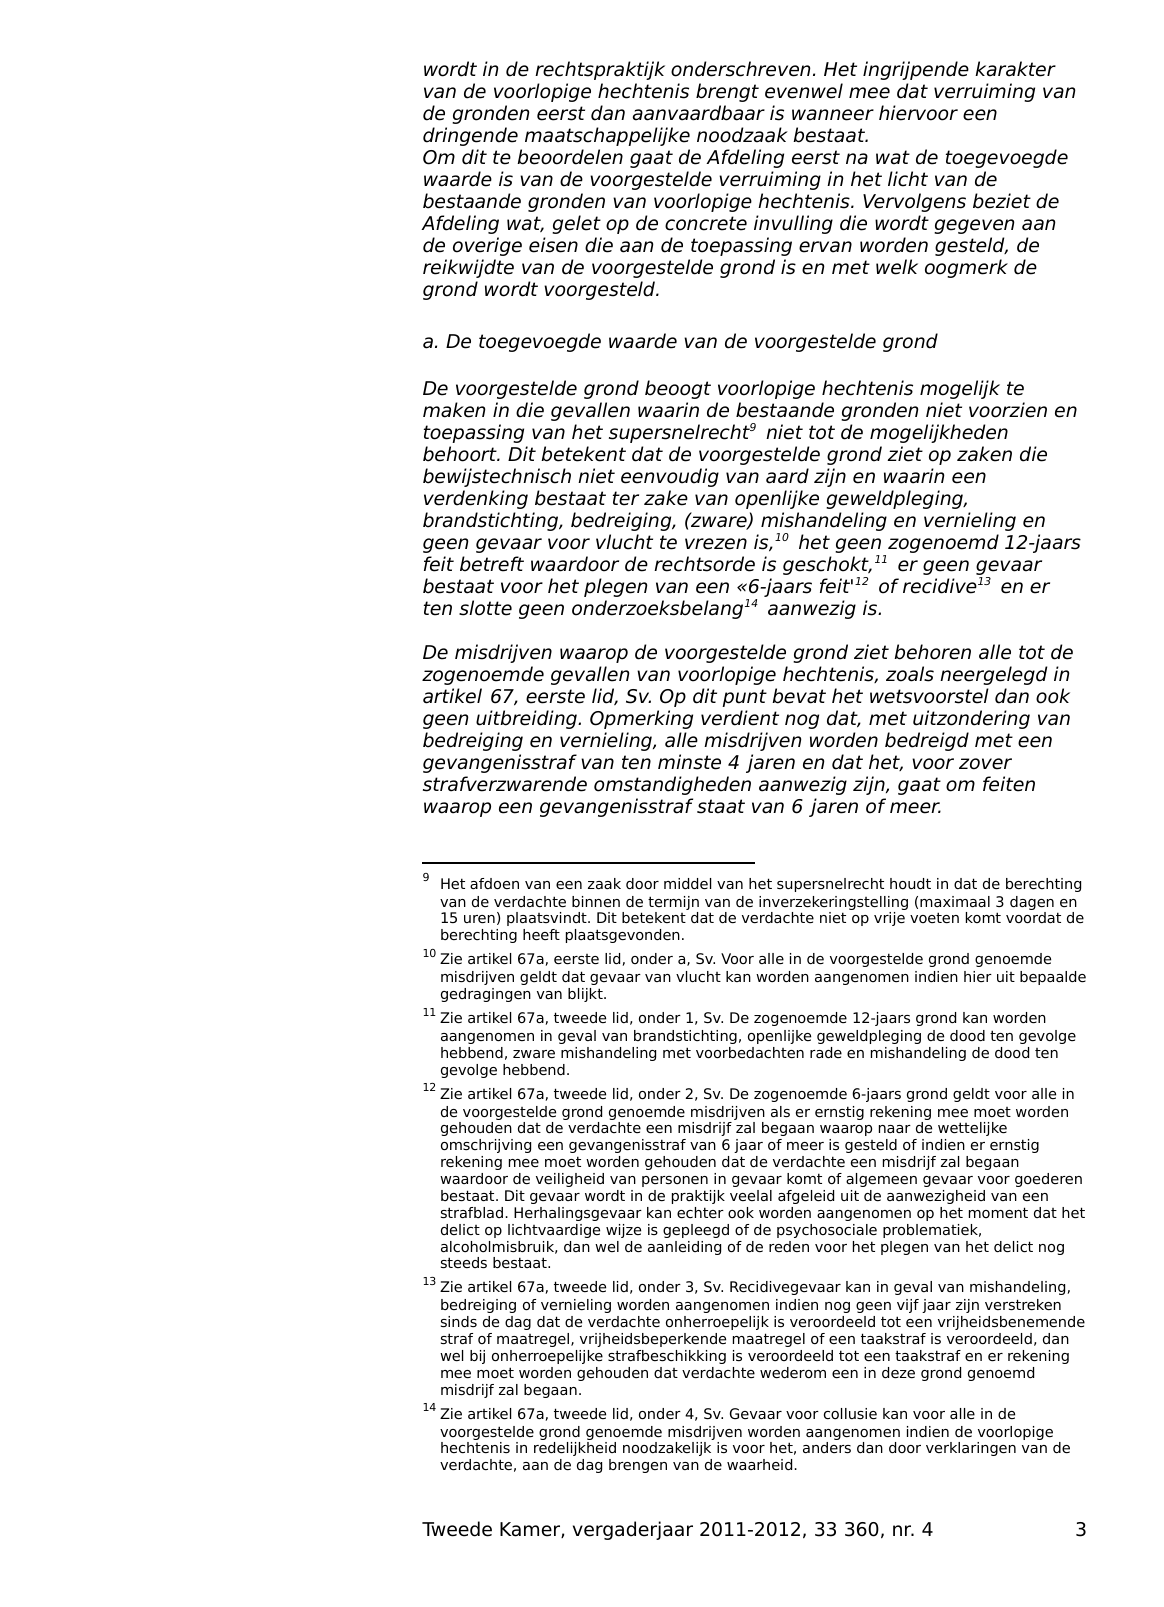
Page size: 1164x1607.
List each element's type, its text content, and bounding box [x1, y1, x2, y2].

subtitle a. De toegevoegde waarde van de voorgestelde grond [422, 331, 1087, 353]
text Het afdoen van een zaak door middel van het supersnelrecht houdt in dat de berechting van de verdachte binnen de termijn van de inverzekeringstelling (maximaal 3 dagen en 15 uren) plaatsvindt. Dit betekent dat de verdachte niet op vrije voeten komt voordat de berechting heeft plaatsgevonden. [422, 872, 1087, 944]
text Zie artikel 67a, tweede lid, onder 4, Sv. Gevaar voor collusie kan voor alle in de voorgestelde grond genoemde misdrijven worden aangenomen indien de voorlopige hechtenis in redelijkheid noodzakelijk is voor het, anders dan door verklaringen van de verdachte, aan de dag brengen van de waarheid. [422, 1402, 1087, 1474]
text Zie artikel 67a, tweede lid, onder 3, Sv. Recidivegevaar kan in geval van mishandeling, bedreiging of vernieling worden aangenomen indien nog geen vijf jaar zijn verstreken sinds de dag dat de verdachte onherroepelijk is veroordeeld tot een vrijheidsbenemende straf of maatregel, vrijheidsbeperkende maatregel of een taakstraf is veroordeeld, dan wel bij onherroepelijke strafbeschikking is veroordeeld tot een taakstraf en er rekening mee moet worden gehouden dat verdachte wederom een in deze grond genoemd misdrijf zal begaan. [422, 1275, 1087, 1399]
text Om dit te beoordelen gaat de Afdeling eerst na wat de toegevoegde waarde is van de voorgestelde verruiming in het licht van de bestaande gronden van voorlopige hechtenis. Vervolgens beziet de Afdeling wat, gelet op de concrete invulling die wordt gegeven aan de overige eisen die aan de toepassing ervan worden gesteld, de reikwijdte van de voorgestelde grond is en met welk oogmerk de grond wordt voorgesteld. [422, 147, 1087, 301]
text De voorgestelde grond beoogt voorlopige hechtenis mogelijk te maken in die gevallen waarin de bestaande gronden niet voorzien en toepassing van het supersnelrecht niet tot de mogelijkheden behoort. Dit betekent dat de voorgestelde grond ziet op zaken die bewijstechnisch niet eenvoudig van aard zijn en waarin een verdenking bestaat ter zake van openlijke geweldpleging, brandstichting, bedreiging, (zware) mishandeling en vernieling en geen gevaar voor vlucht te vrezen is, het geen zogenoemd 12-jaars feit betreft waardoor de rechtsorde is geschokt, er geen gevaar bestaat voor het plegen van een «6-jaars feit' of recidive en er ten slotte geen onderzoeksbelang aanwezig is. [422, 378, 1087, 619]
text De misdrijven waarop de voorgestelde grond ziet behoren alle tot de zogenoemde gevallen van voorlopige hechtenis, zoals neergelegd in artikel 67, eerste lid, Sv. Op dit punt bevat het wetsvoorstel dan ook geen uitbreiding. Opmerking verdient nog dat, met uitzondering van bedreiging en vernieling, alle misdrijven worden bedreigd met een gevangenisstraf van ten minste 4 jaren en dat het, voor zover strafverzwarende omstandigheden aanwezig zijn, gaat om feiten waarop een gevangenisstraf staat van 6 jaren of meer. [422, 642, 1087, 818]
text Zie artikel 67a, tweede lid, onder 1, Sv. De zogenoemde 12-jaars grond kan worden aangenomen in geval van brandstichting, openlijke geweldpleging de dood ten gevolge hebbend, zware mishandeling met voorbedachten rade en mishandeling de dood ten gevolge hebbend. [422, 1006, 1087, 1079]
text Zie artikel 67a, tweede lid, onder 2, Sv. De zogenoemde 6-jaars grond geldt voor alle in de voorgestelde grond genoemde misdrijven als er ernstig rekening mee moet worden gehouden dat de verdachte een misdrijf zal begaan waarop naar de wettelijke omschrijving een gevangenisstraf van 6 jaar of meer is gesteld of indien er ernstig rekening mee moet worden gehouden dat de verdachte een misdrijf zal begaan waardoor de veiligheid van personen in gevaar komt of algemeen gevaar voor goederen bestaat. Dit gevaar wordt in de praktijk veelal afgeleid uit de aanwezigheid van een strafblad. Herhalingsgevaar kan echter ook worden aangenomen op het moment dat het delict op lichtvaardige wijze is gepleegd of de psychosociale problematiek, alcoholmisbruik, dan wel de aanleiding of de reden voor het plegen van het delict nog steeds bestaat. [422, 1082, 1087, 1272]
text wordt in de rechtspraktijk onderschreven. Het ingrijpende karakter van de voorlopige hechtenis brengt evenwel mee dat verruiming van de gronden eerst dan aanvaardbaar is wanneer hiervoor een dringende maatschappelijke noodzaak bestaat. [422, 59, 1087, 147]
text Zie artikel 67a, eerste lid, onder a, Sv. Voor alle in de voorgestelde grond genoemde misdrijven geldt dat gevaar van vlucht kan worden aangenomen indien hier uit bepaalde gedragingen van blijkt. [422, 947, 1087, 1003]
